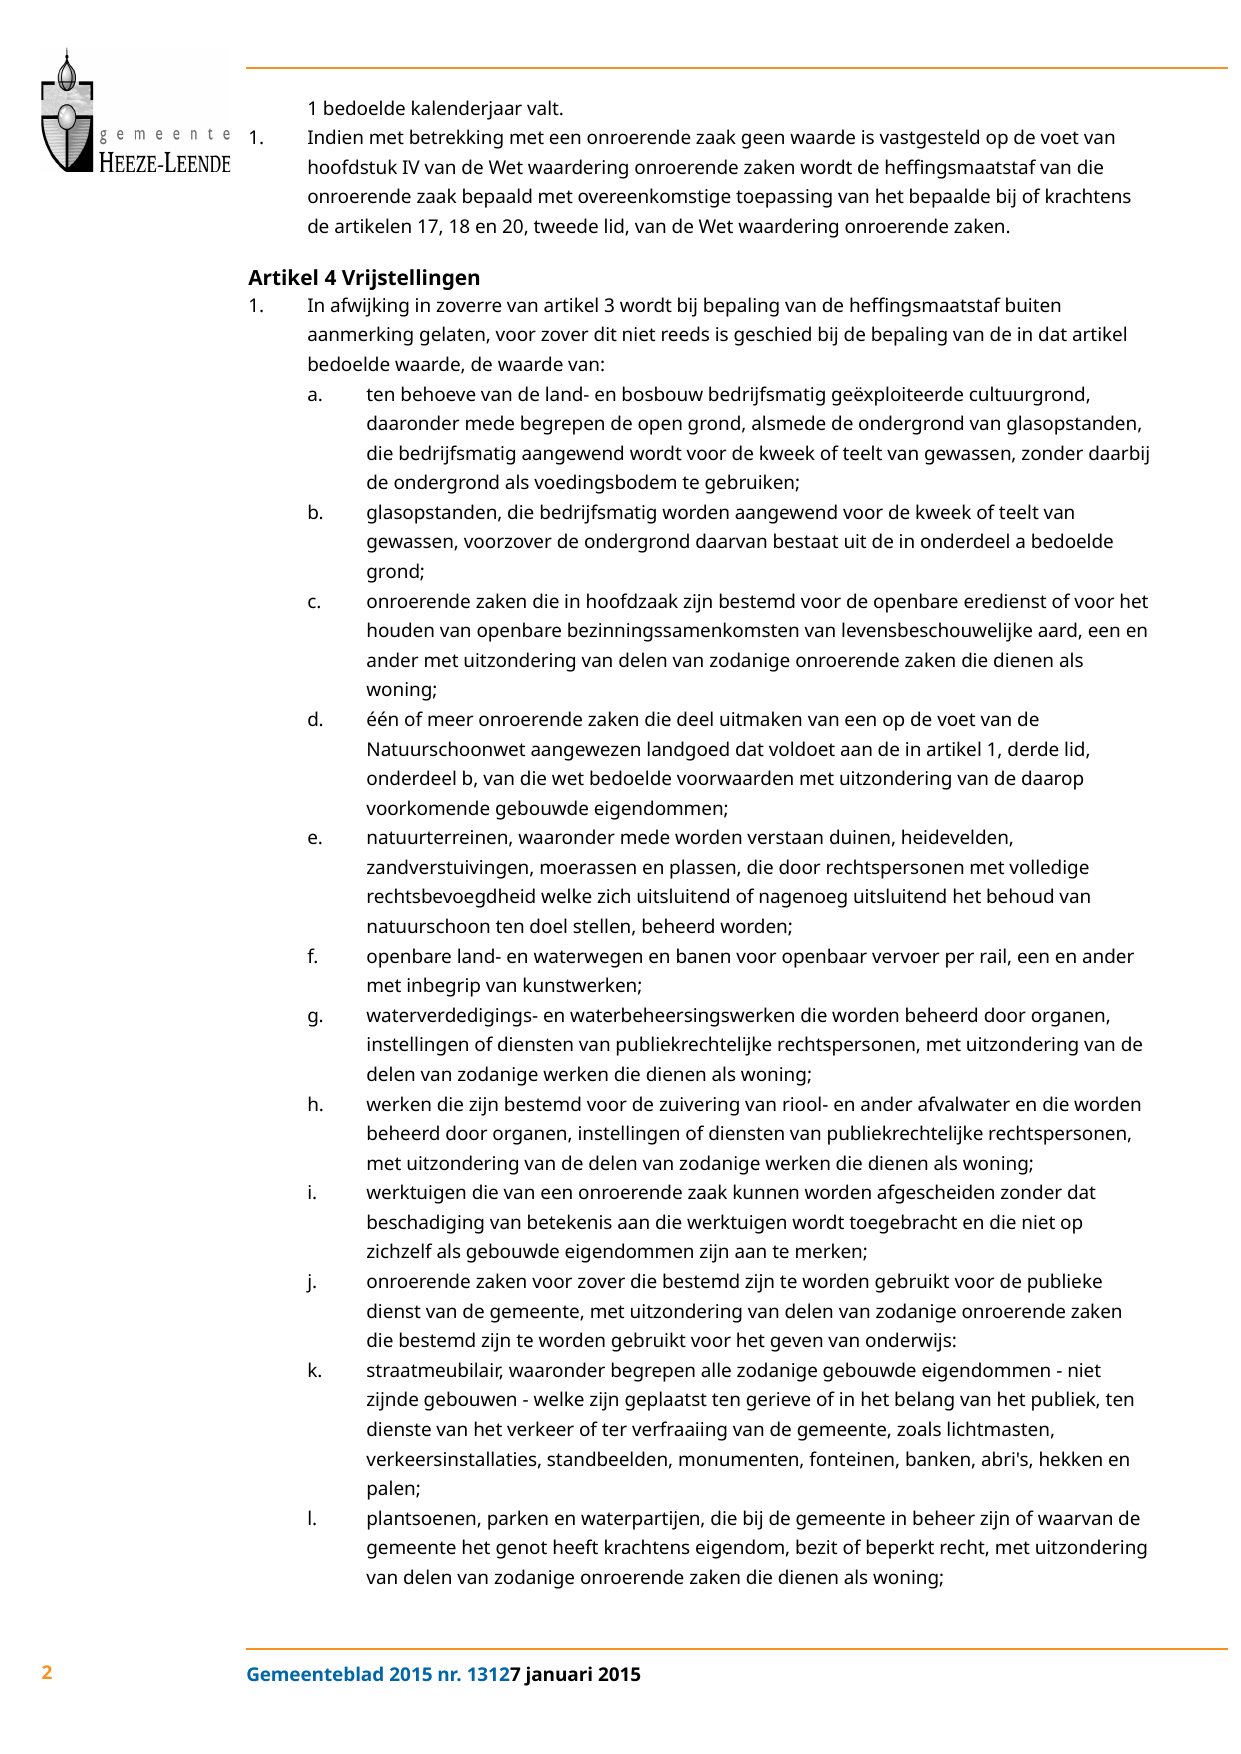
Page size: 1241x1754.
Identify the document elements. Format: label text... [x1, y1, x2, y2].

list één of meer onroerende zaken die deel uitmaken van een op de voet van de Natuurschoonwet aangewezen landgoed dat voldoet aan de in artikel 1, derde lid, onderdeel b, van die wet bedoelde voorwaarden met uitzondering van de daarop voorkomende gebouwde eigendommen; [307, 706, 1152, 821]
list onroerende zaken die in hoofdzaak zijn bestemd voor de openbare eredienst of voor het houden van openbare bezinningssamenkomsten van levensbeschouwelijke aard, een en ander met uitzondering van delen van zodanige onroerende zaken die dienen als woning; [307, 588, 1152, 702]
list waterverdedigings- en waterbeheersingswerken die worden beheerd door organen, instellingen of diensten van publiekrechtelijke rechtspersonen, met uitzondering van de delen van zodanige werken die dienen als woning; [307, 1002, 1152, 1087]
list ten behoeve van de land- en bosbouw bedrijfsmatig geëxploiteerde cultuurgrond, daaronder mede begrepen de open grond, alsmede de ondergrond van glasopstanden, die bedrijfsmatig aangewend wordt voor de kweek of teelt van gewassen, zonder daarbij de ondergrond als voedingsbodem te gebruiken; [307, 381, 1152, 495]
list 1 bedoelde kalenderjaar valt. [248, 95, 1152, 121]
list In afwijking in zoverre van artikel 3 wordt bij bepaling van de heffingsmaatstaf buiten aanmerking gelaten, voor zover dit niet reeds is geschied bij de bepaling van de in dat artikel bedoelde waarde, de waarde van: [248, 292, 1152, 377]
list werken die zijn bestemd voor de zuivering van riool- en ander afvalwater en die worden beheerd door organen, instellingen of diensten van publiekrechtelijke rechtspersonen, met uitzondering van de delen van zodanige werken die dienen als woning; [307, 1091, 1152, 1176]
list natuurterreinen, waaronder mede worden verstaan duinen, heidevelden, zandverstuivingen, moerassen en plassen, die door rechtspersonen met volledige rechtsbevoegdheid welke zich uitsluitend of nagenoeg uitsluitend het behoud van natuurschoon ten doel stellen, beheerd worden; [307, 824, 1152, 939]
list onroerende zaken voor zover die bestemd zijn te worden gebruikt voor de publieke dienst van de gemeente, met uitzondering van delen van zodanige onroerende zaken die bestemd zijn te worden gebruikt voor het geven van onderwijs: [307, 1268, 1152, 1353]
list werktuigen die van een onroerende zaak kunnen worden afgescheiden zonder dat beschadiging van betekenis aan die werktuigen wordt toegebracht en die niet op zichzelf als gebouwde eigendommen zijn aan te merken; [307, 1179, 1152, 1264]
list Indien met betrekking met een onroerende zaak geen waarde is vastgesteld op de voet van hoofdstuk IV van de Wet waardering onroerende zaken wordt de heffingsmaatstaf van die onroerende zaak bepaald met overeenkomstige toepassing van het bepaalde bij of krachtens de artikelen 17, 18 en 20, tweede lid, van de Wet waardering onroerende zaken. [248, 124, 1152, 239]
list openbare land- en waterwegen en banen voor openbaar vervoer per rail, een en ander met inbegrip van kunstwerken; [307, 943, 1152, 998]
list straatmeubilair, waaronder begrepen alle zodanige gebouwde eigendommen - niet zijnde gebouwen - welke zijn geplaatst ten gerieve of in het belang van het publiek, ten dienste van het verkeer of ter verfraaiing van de gemeente, zoals lichtmasten, verkeersinstallaties, standbeelden, monumenten, fonteinen, banken, abri's, hekken en palen; [307, 1357, 1152, 1501]
list glasopstanden, die bedrijfsmatig worden aangewend voor de kweek of teelt van gewassen, voorzover de ondergrond daarvan bestaat uit de in onderdeel a bedoelde grond; [307, 499, 1152, 584]
text Artikel 4 Vrijstellingen [248, 263, 1152, 292]
list plantsoenen, parken en waterpartijen, die bij de gemeente in beheer zijn of waarvan de gemeente het genot heeft krachtens eigendom, bezit of beperkt recht, met uitzondering van delen van zodanige onroerende zaken die dienen als woning; [307, 1505, 1152, 1590]
picture [41, 47, 231, 172]
